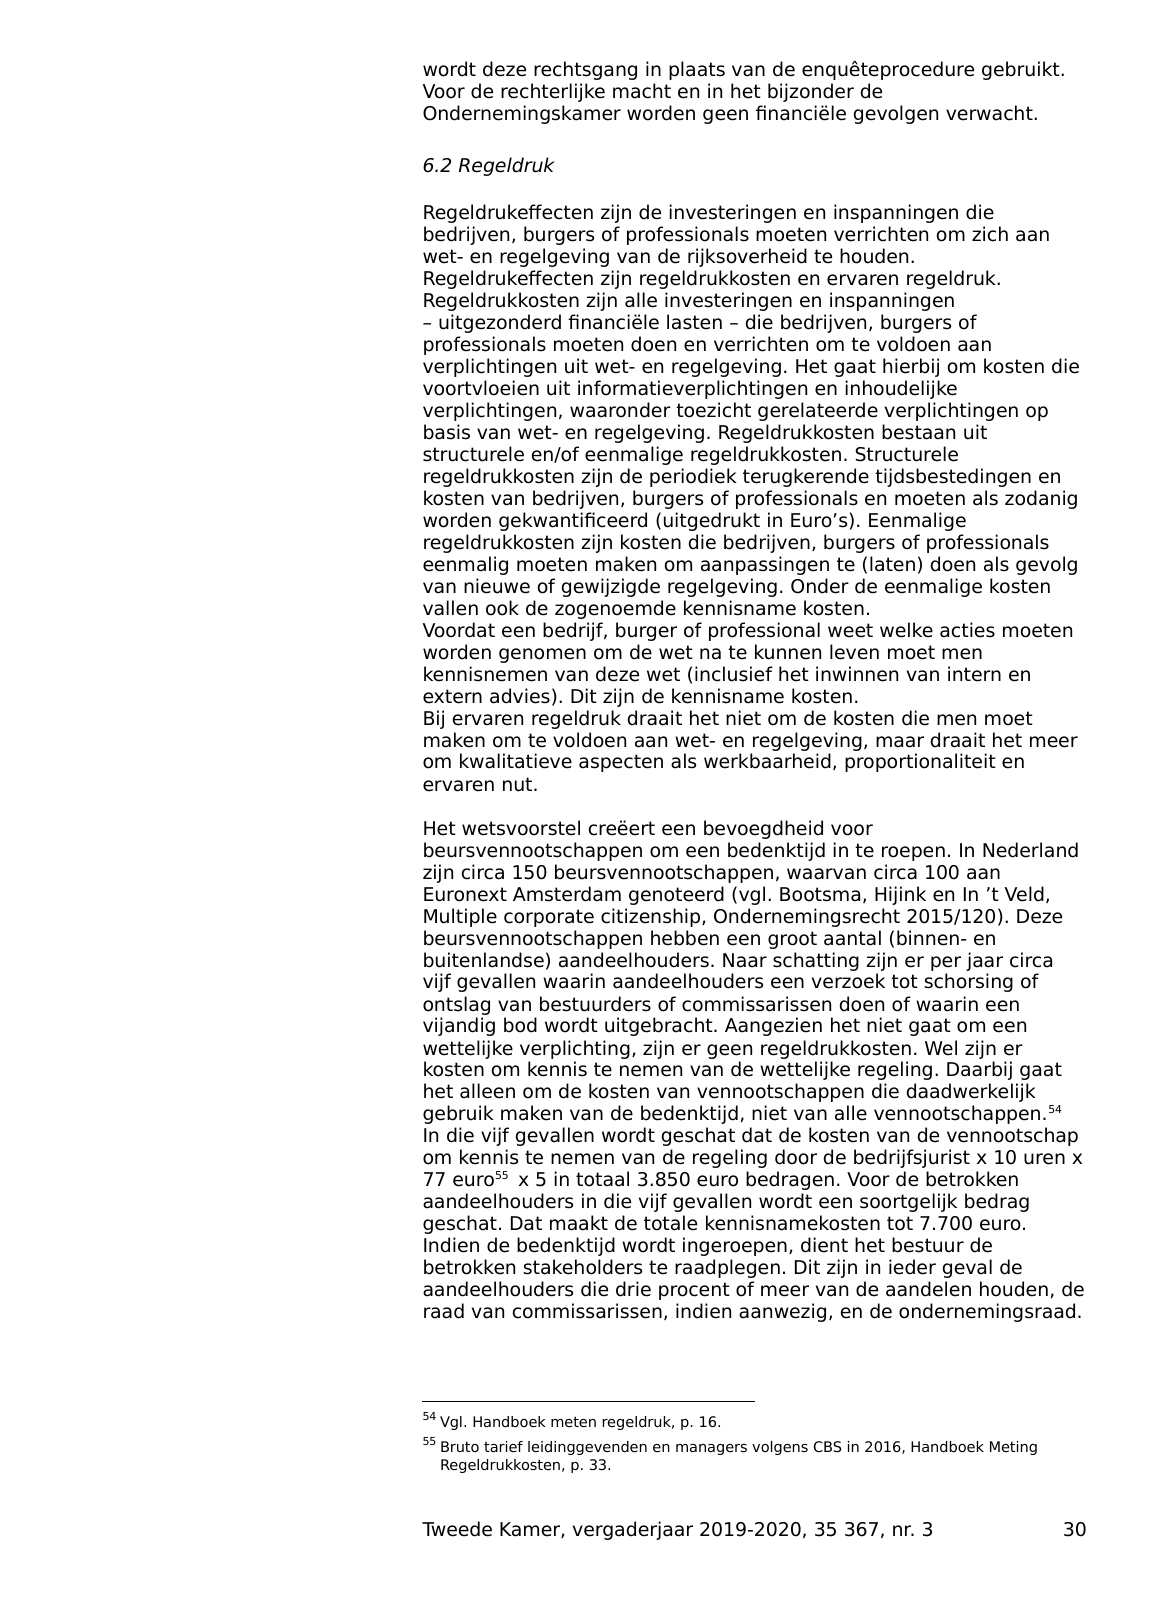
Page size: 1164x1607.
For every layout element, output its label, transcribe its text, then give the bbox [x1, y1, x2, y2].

text Bij ervaren regeldruk draait het niet om de kosten die men moet maken om te voldoen aan wet- en regelgeving, maar draait het meer om kwalitatieve aspecten als werkbaarheid, proportionaliteit en ervaren nut. [422, 707, 1087, 795]
text Het wetsvoorstel creëert een bevoegdheid voor beursvennootschappen om een bedenktijd in te roepen. In Nederland zijn circa 150 beursvennootschappen, waarvan circa 100 aan Euronext Amsterdam genoteerd (vgl. Bootsma, Hijink en In ’t Veld, Multiple corporate citizenship, Ondernemingsrecht 2015/120). Deze beursvennootschappen hebben een groot aantal (binnen- en buitenlandse) aandeelhouders. Naar schatting zijn er per jaar circa vijf gevallen waarin aandeelhouders een verzoek tot schorsing of ontslag van bestuurders of commissarissen doen of waarin een vijandig bod wordt uitgebracht. Aangezien het niet gaat om een wettelijke verplichting, zijn er geen regeldrukkosten. Wel zijn er kosten om kennis te nemen van de wettelijke regeling. Daarbij gaat het alleen om de kosten van vennootschappen die daadwerkelijk gebruik maken van de bedenktijd, niet van alle vennootschappen. In die vijf gevallen wordt geschat dat de kosten van de vennootschap om kennis te nemen van de regeling door de bedrijfsjurist x 10 uren x 77 euro x 5 in totaal 3.850 euro bedragen. Voor de betrokken aandeelhouders in die vijf gevallen wordt een soortgelijk bedrag geschat. Dat maakt de totale kennisnamekosten tot 7.700 euro. [422, 818, 1087, 1235]
text Regeldrukkosten zijn alle investeringen en inspanningen – uitgezonderd financiële lasten – die bedrijven, burgers of professionals moeten doen en verrichten om te voldoen aan verplichtingen uit wet- en regelgeving. Het gaat hierbij om kosten die voortvloeien uit informatieverplichtingen en inhoudelijke verplichtingen, waaronder toezicht gerelateerde verplichtingen op basis van wet- en regelgeving. Regeldrukkosten bestaan uit structurele en/of eenmalige regeldrukkosten. Structurele regeldrukkosten zijn de periodiek terugkerende tijdsbestedingen en kosten van bedrijven, burgers of professionals en moeten als zodanig worden gekwantificeerd (uitgedrukt in Euro’s). Eenmalige regeldrukkosten zijn kosten die bedrijven, burgers of professionals eenmalig moeten maken om aanpassingen te (laten) doen als gevolg van nieuwe of gewijzigde regelgeving. Onder de eenmalige kosten vallen ook de zogenoemde kennisname kosten. [422, 290, 1087, 619]
text Regeldrukeffecten zijn de investeringen en inspanningen die bedrijven, burgers of professionals moeten verrichten om zich aan wet- en regelgeving van de rijksoverheid te houden. Regeldrukeffecten zijn regeldrukkosten en ervaren regeldruk. [422, 202, 1087, 290]
text Vgl. Handboek meten regeldruk, p. 16. [422, 1410, 1087, 1432]
subtitle 6.2 Regeldruk [422, 155, 1087, 177]
text Bruto tarief leidinggevenden en managers volgens CBS in 2016, Handboek Meting Regeldrukkosten, p. 33. [422, 1435, 1087, 1474]
text wordt deze rechtsgang in plaats van de enquêteprocedure gebruikt. Voor de rechterlijke macht en in het bijzonder de Ondernemingskamer worden geen financiële gevolgen verwacht. [422, 59, 1087, 125]
text Indien de bedenktijd wordt ingeroepen, dient het bestuur de betrokken stakeholders te raadplegen. Dit zijn in ieder geval de aandeelhouders die drie procent of meer van de aandelen houden, de raad van commissarissen, indien aanwezig, en de ondernemingsraad. [422, 1235, 1087, 1323]
text Voordat een bedrijf, burger of professional weet welke acties moeten worden genomen om de wet na te kunnen leven moet men kennisnemen van deze wet (inclusief het inwinnen van intern en extern advies). Dit zijn de kennisname kosten. [422, 619, 1087, 707]
